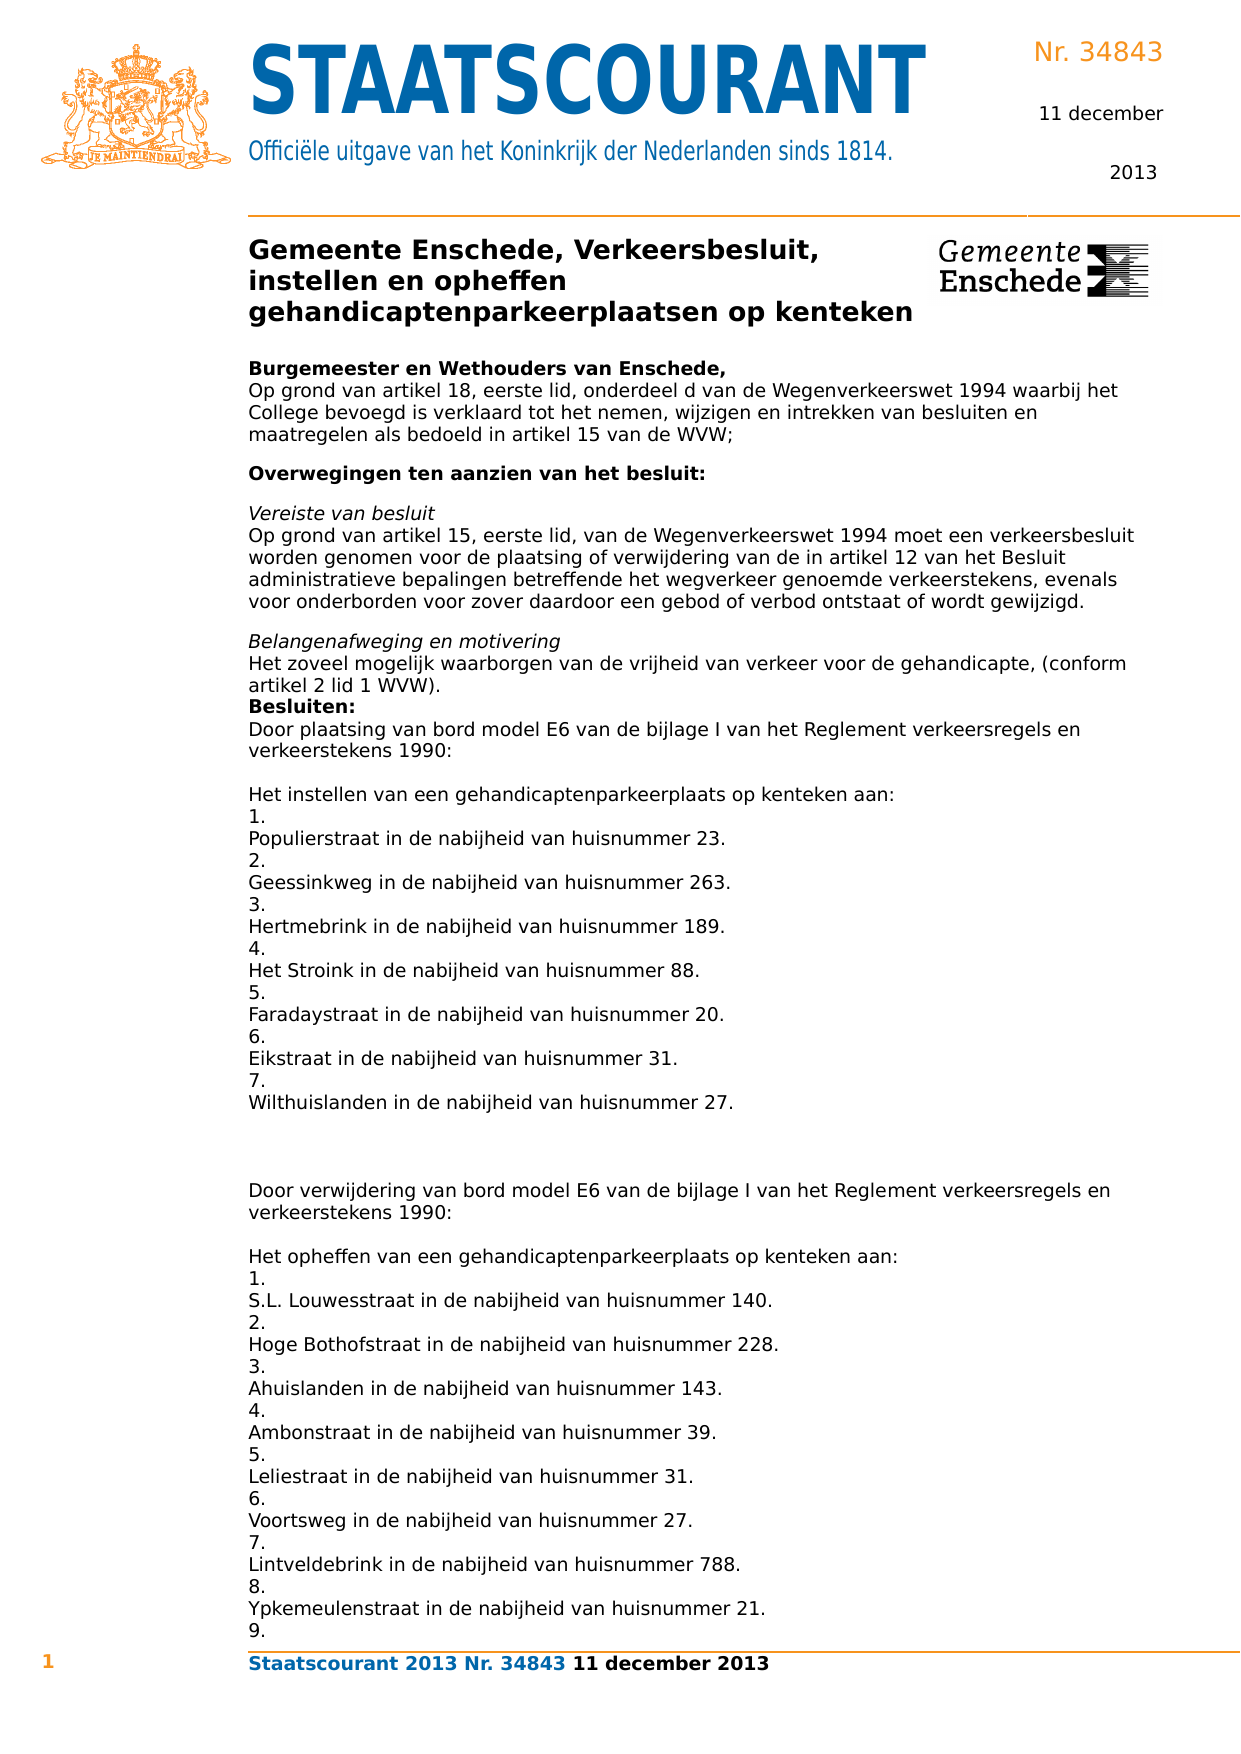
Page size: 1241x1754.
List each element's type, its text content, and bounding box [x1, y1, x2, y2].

text 6. [248, 1488, 1163, 1510]
picture [927, 235, 1164, 306]
text Eikstraat in de nabijheid van huisnummer 31. [248, 1048, 1163, 1070]
text 1. [248, 806, 1163, 828]
text Populierstraat in de nabijheid van huisnummer 23. [248, 828, 1163, 850]
subtitle Vereiste van besluit [248, 503, 1163, 525]
text Ambonstraat in de nabijheid van huisnummer 39. [248, 1422, 1163, 1444]
text 2. [248, 1312, 1163, 1334]
text Geessinkweg in de nabijheid van huisnummer 263. [248, 872, 1163, 894]
text 4. [248, 1400, 1163, 1422]
text Het Stroink in de nabijheid van huisnummer 88. [248, 960, 1163, 982]
text Door verwijdering van bord model E6 van de bijlage I van het Regle­ment verkeersregels en verkeers­tekens 1990: [248, 1180, 1163, 1224]
text 5. [248, 982, 1163, 1004]
text Faradaystraat in de nabijheid van huisnummer 20. [248, 1004, 1163, 1026]
text Op grond van artikel 18, eerste lid, onderdeel d van de Wegenverkeerswet 1994 waarbij het College bevoegd is verklaard tot het nemen, wijzigen en intrekken van besluiten en maatregelen als bedoeld in artikel 15 van de WVW; [248, 379, 1163, 446]
text 5. [248, 1444, 1163, 1466]
subtitle Belangenafweging en motivering [248, 631, 1163, 652]
text 9. [248, 1619, 1163, 1642]
text Wilthuislanden in de nabijheid van huisnummer 27. [248, 1092, 1163, 1114]
text 1. [248, 1268, 1163, 1290]
text Leliestraat in de nabijheid van huisnummer 31. [248, 1466, 1163, 1488]
text 6. [248, 1026, 1163, 1048]
picture [41, 44, 231, 169]
text Besluiten: [248, 696, 1163, 718]
text Hertmebrink in de nabijheid van huisnummer 189. [248, 916, 1163, 938]
text 2. [248, 850, 1163, 872]
text S.L. Louwesstraat in de nabijheid van huisnummer 140. [248, 1290, 1163, 1312]
text Voortsweg in de nabijheid van huisnummer 27. [248, 1510, 1163, 1532]
subtitle Overwegingen ten aanzien van het besluit: [248, 463, 1163, 485]
text 7. [248, 1070, 1163, 1092]
text Het zoveel mogelijk waarborgen van de vrijheid van verkeer voor de gehandicapte, (conform artikel 2 lid 1 WVW). [248, 652, 1163, 696]
text Lintveldebrink in de nabijheid van huisnummer 788. [248, 1554, 1163, 1576]
text Op grond van artikel 15, eerste lid, van de Wegenverkeerswet 1994 moet een verkeersbesluit worden genomen voor de plaatsing of verwijdering van de in artikel 12 van het Besluit administratieve bepalingen betreffende het wegverkeer genoemde verkeerstekens, evenals voor onderborden voor zover daardoor een gebod of verbod ontstaat of wordt gewijzigd. [248, 525, 1163, 613]
text Ahuislanden in de nabijheid van huisnummer 143. [248, 1378, 1163, 1400]
text Het instellen van een gehandicaptenparkeerplaats op kenteken aan: [248, 784, 1163, 806]
text 4. [248, 938, 1163, 960]
subtitle Burgemeester en Wethouders van Enschede, [248, 358, 1163, 379]
text 3. [248, 1356, 1163, 1378]
text Hoge Bothofstraat in de nabijheid van huisnummer 228. [248, 1334, 1163, 1356]
subtitle Gemeente Enschede, Verkeersbesluit, instellen en opheffen gehandicaptenparkeerplaatsen op kenteken [248, 235, 1163, 328]
text Het opheffen van een gehandicaptenparkeerplaats op kenteken aan: [248, 1246, 1163, 1268]
text Door plaatsing van bord model E6 van de bijlage I van het Regle­ment verkeersregels en verkeers­tekens 1990: [248, 718, 1163, 762]
text 3. [248, 894, 1163, 916]
text 7. [248, 1532, 1163, 1554]
text 8. [248, 1576, 1163, 1598]
text Ypkemeulenstraat in de nabijheid van huisnummer 21. [248, 1598, 1163, 1619]
